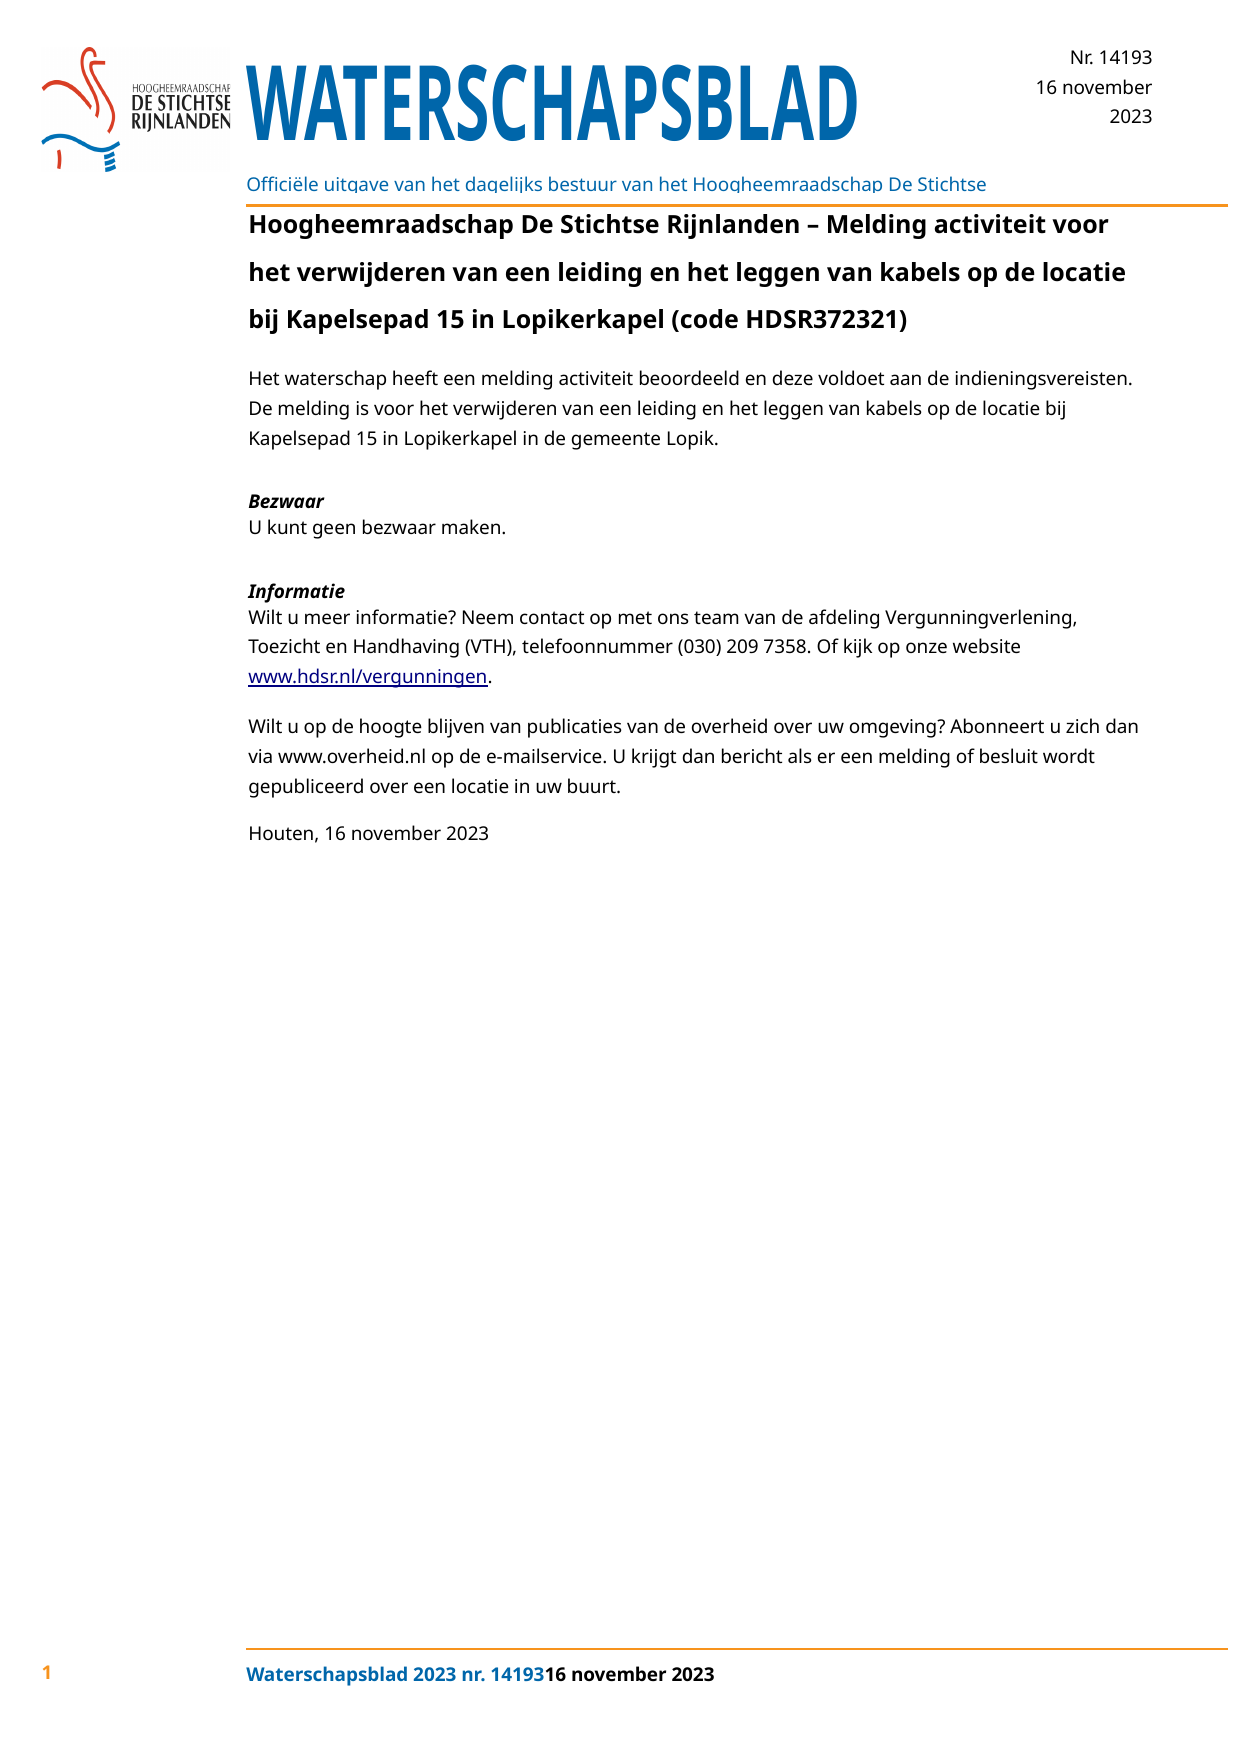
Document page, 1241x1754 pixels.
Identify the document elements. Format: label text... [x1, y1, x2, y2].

text Informatie [248, 578, 1152, 604]
text Houten, 16 november 2023 [248, 821, 1152, 846]
text Het waterschap heeft een melding activiteit beoordeeld en deze voldoet aan de indieningsvereisten. De melding is voor het verwijderen van een leiding en het leggen van kabels op de locatie bij Kapelsepad 15 in Lopikerkapel in de gemeente Lopik. [248, 366, 1152, 450]
text Wilt u meer informatie? Neem contact op met ons team van de afdeling Vergunningverlening, Toezicht en Handhaving (VTH), telefoonnummer (030) 209 7358. Of kijk op onze website www.hdsr.nl/vergunningen. [248, 604, 1152, 689]
text Wilt u op de hoogte blijven van publicaties van de overheid over uw omgeving? Abonneert u zich dan via www.overheid.nl op de e-mailservice. U krijgt dan bericht als er een melding of besluit wordt gepubliceerd over een locatie in uw buurt. [248, 714, 1152, 798]
picture [41, 47, 231, 172]
text Hoogheemraadschap De Stichtse Rijnlanden – Melding activiteit voor het verwijderen van een leiding en het leggen van kabels op de locatie bij Kapelsepad 15 in Lopikerkapel (code HDSR372321) [248, 207, 1152, 336]
text Bezwaar [248, 489, 1152, 514]
text U kunt geen bezwaar maken. [248, 514, 1152, 540]
